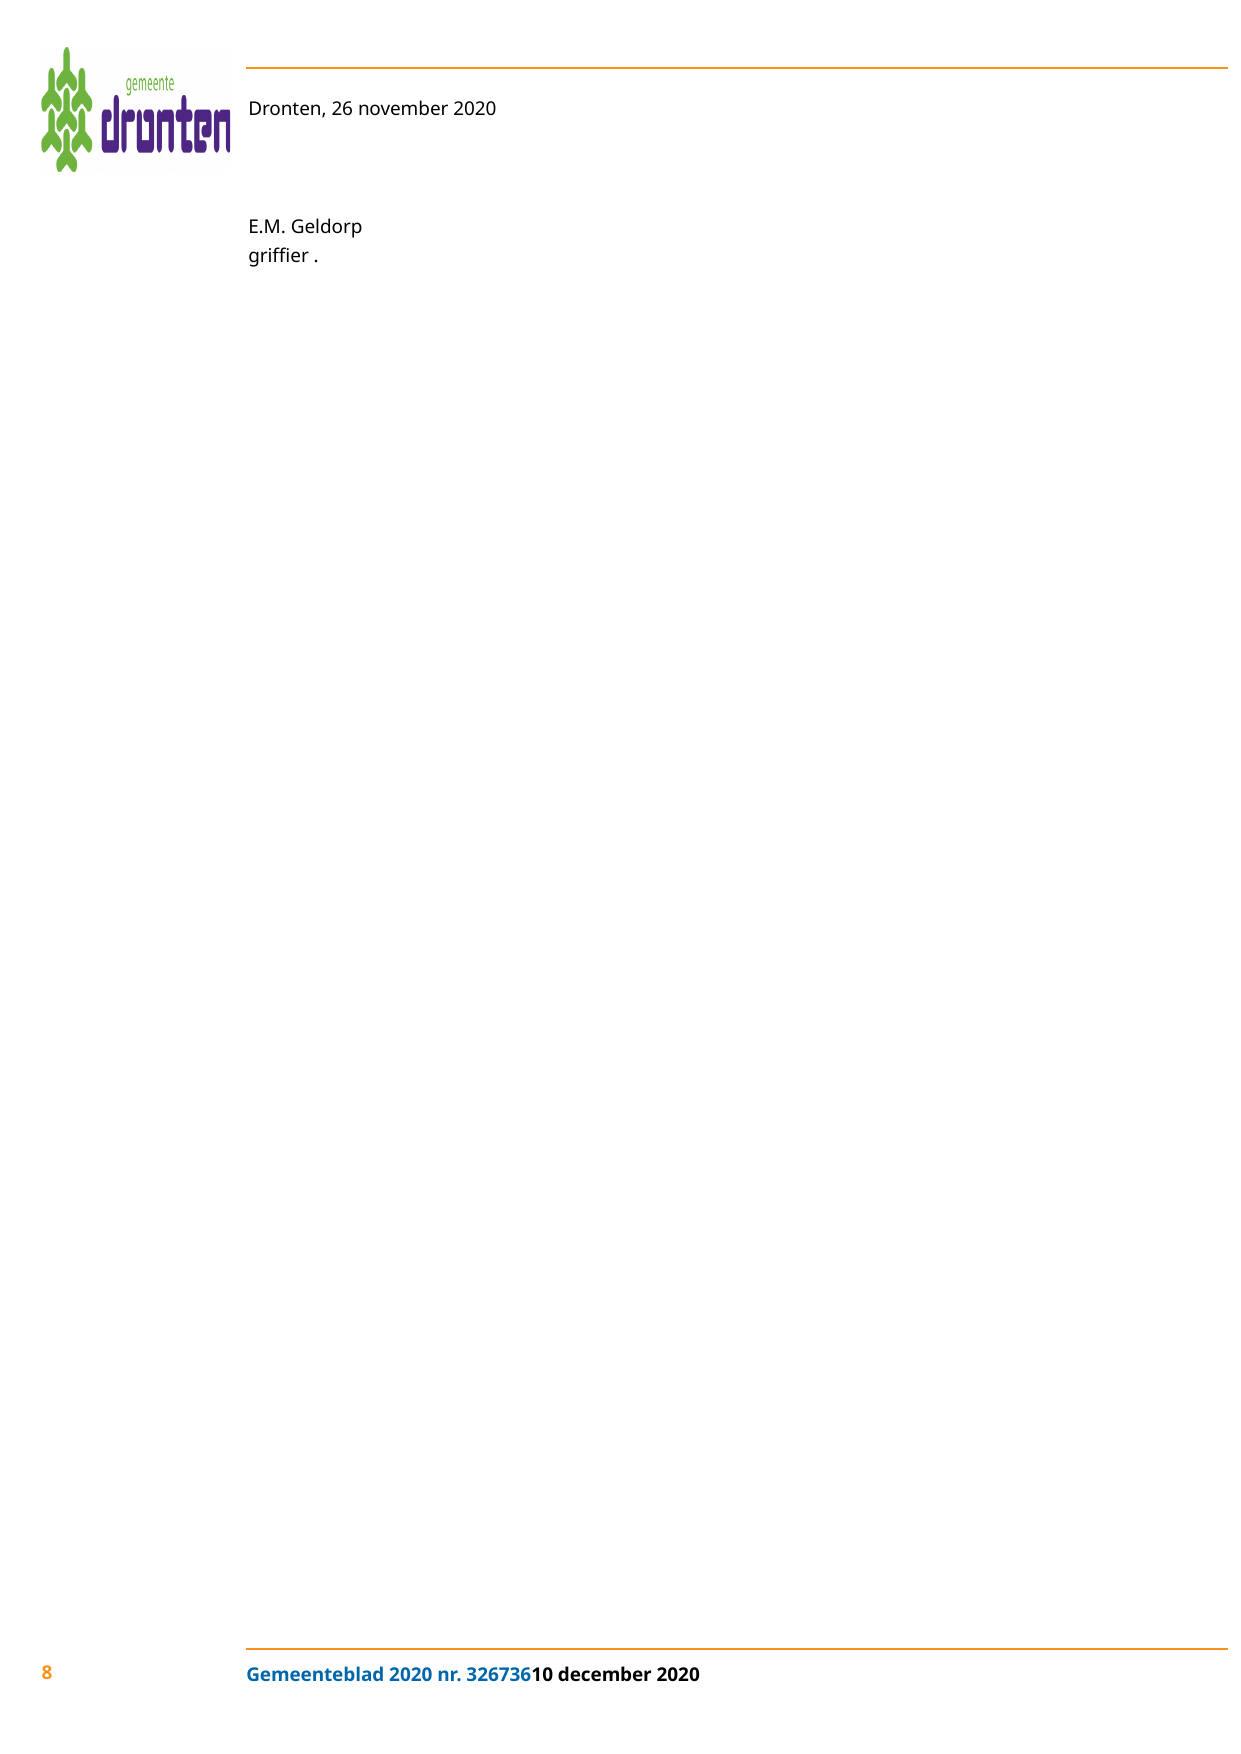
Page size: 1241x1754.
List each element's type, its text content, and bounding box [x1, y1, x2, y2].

text E.M. Geldorp [248, 213, 1152, 239]
text Dronten, 26 november 2020 [248, 95, 1152, 121]
text griffier . [248, 243, 1152, 268]
picture [41, 47, 231, 172]
